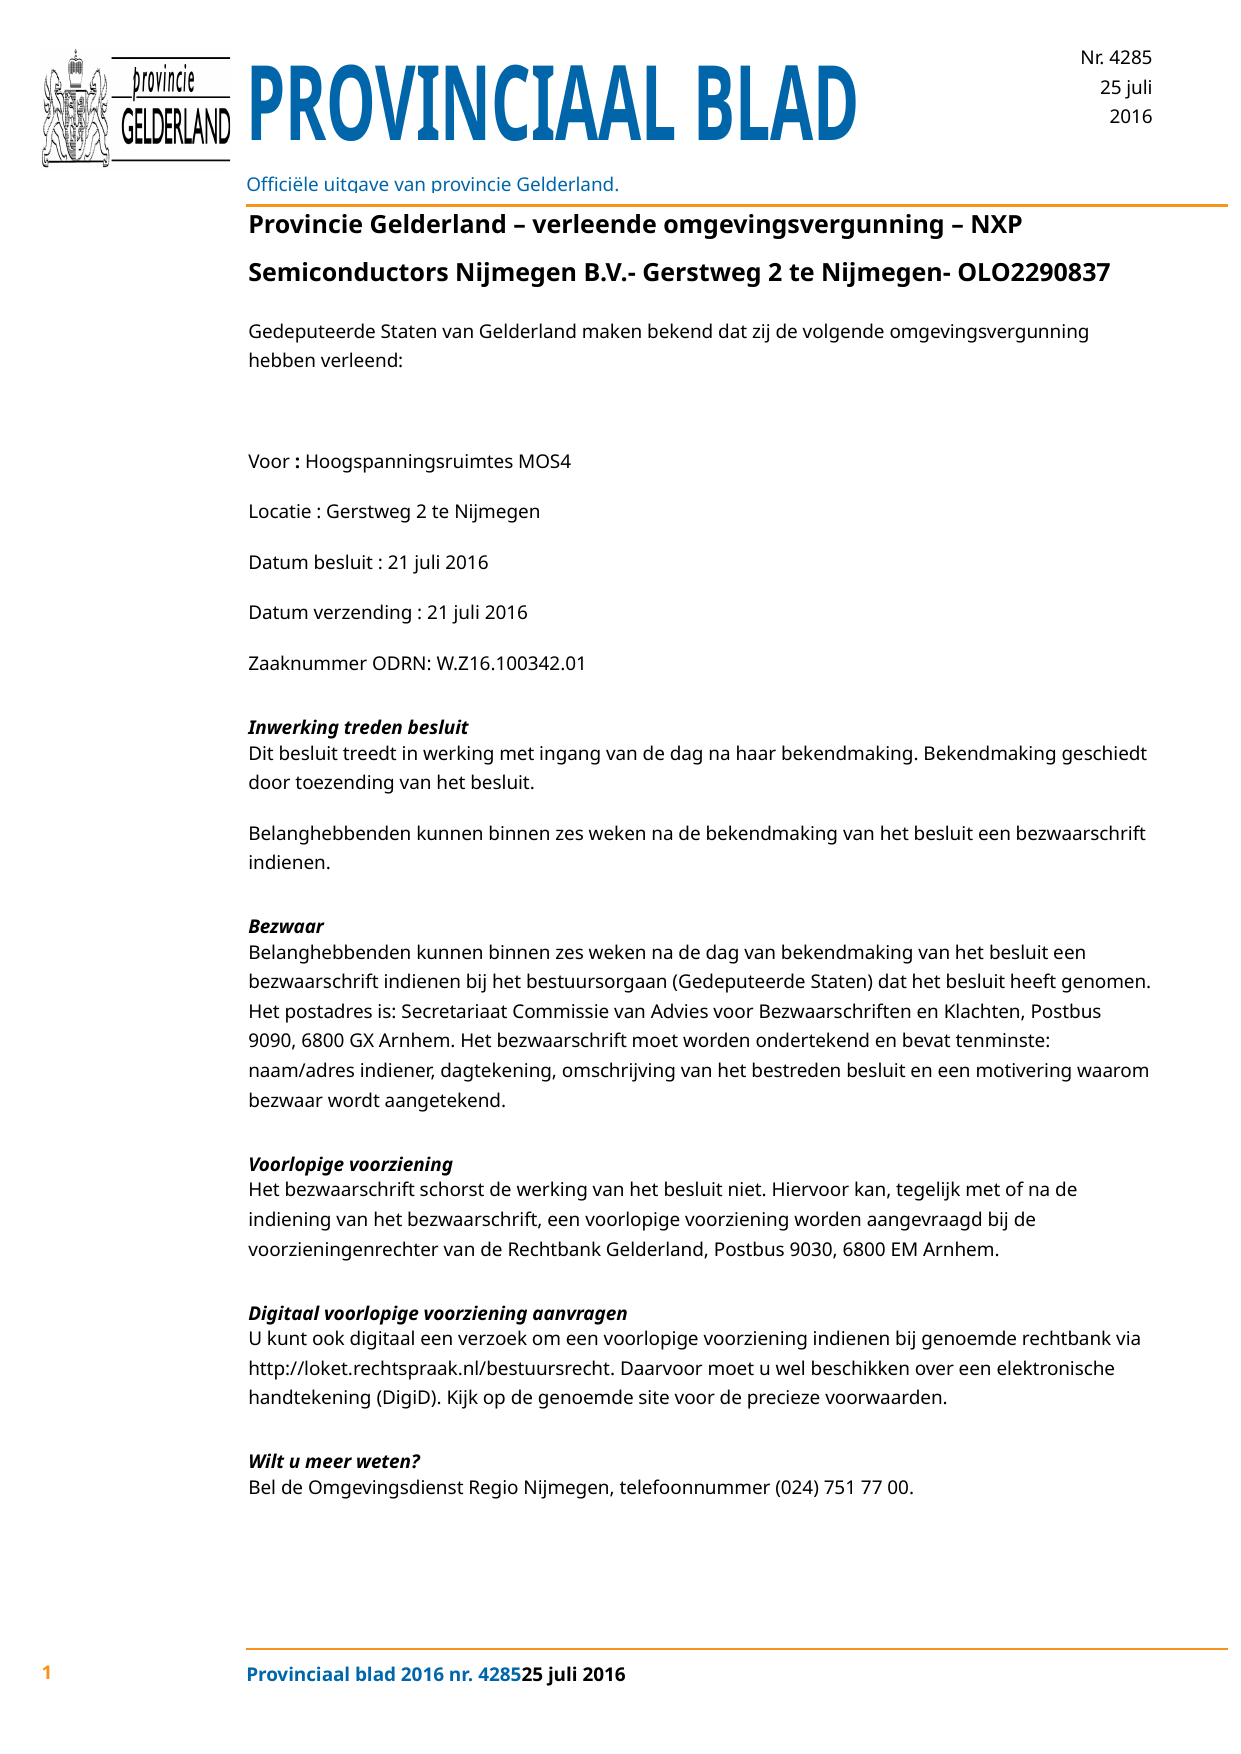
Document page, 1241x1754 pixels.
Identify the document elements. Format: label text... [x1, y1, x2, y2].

text Bezwaar [248, 913, 1152, 939]
text Locatie : Gerstweg 2 te Nijmegen [248, 499, 1152, 524]
text U kunt ook digitaal een verzoek om een voorlopige voorziening indienen bij genoemde rechtbank via http://loket.rechtspraak.nl/bestuursrecht. Daarvoor moet u wel beschikken over een elektronische handtekening (DigiD). Kijk op de genoemde site voor de precieze voorwaarden. [248, 1325, 1152, 1410]
picture [41, 47, 231, 172]
text Datum verzending : 21 juli 2016 [248, 599, 1152, 625]
text Dit besluit treedt in werking met ingang van de dag na haar bekendmaking. Bekendmaking geschiedt door toezending van het besluit. [248, 740, 1152, 795]
text Bel de Omgevingsdienst Regio Nijmegen, telefoonnummer (024) 751 77 00. [248, 1474, 1152, 1500]
text Inwerking treden besluit [248, 714, 1152, 740]
text Digitaal voorlopige voorziening aanvragen [248, 1300, 1152, 1325]
text Belanghebbenden kunnen binnen zes weken na de dag van bekendmaking van het besluit een bezwaarschrift indienen bij het bestuursorgaan (Gedeputeerde Staten) dat het besluit heeft genomen. Het postadres is: Secretariaat Commissie van Advies voor Bezwaarschriften en Klachten, Postbus 9090, 6800 GX Arnhem. Het bezwaarschrift moet worden ondertekend en bevat tenminste: naam/adres indiener, dagtekening, omschrijving van het bestreden besluit en een motivering waarom bezwaar wordt aangetekend. [248, 939, 1152, 1113]
text Datum besluit : 21 juli 2016 [248, 549, 1152, 575]
text Het bezwaarschrift schorst de werking van het besluit niet. Hiervoor kan, tegelijk met of na de indiening van het bezwaarschrift, een voorlopige voorziening worden aangevraagd bij de voorzieningenrechter van de Rechtbank Gelderland, Postbus 9030, 6800 EM Arnhem. [248, 1177, 1152, 1261]
text Voor : Hoogspanningsruimtes MOS4 [248, 448, 1152, 474]
text Voorlopige voorziening [248, 1151, 1152, 1177]
text Gedeputeerde Staten van Gelderland maken bekend dat zij de volgende omgevingsvergunning hebben verleend: [248, 318, 1152, 373]
text Zaaknummer ODRN: W.Z16.100342.01 [248, 650, 1152, 676]
text Belanghebbenden kunnen binnen zes weken na de bekendmaking van het besluit een bezwaarschrift indienen. [248, 820, 1152, 875]
text Wilt u meer weten? [248, 1448, 1152, 1474]
text Provincie Gelderland – verleende omgevingsvergunning – NXP Semiconductors Nijmegen B.V.- Gerstweg 2 te Nijmegen- OLO2290837 [248, 207, 1152, 288]
